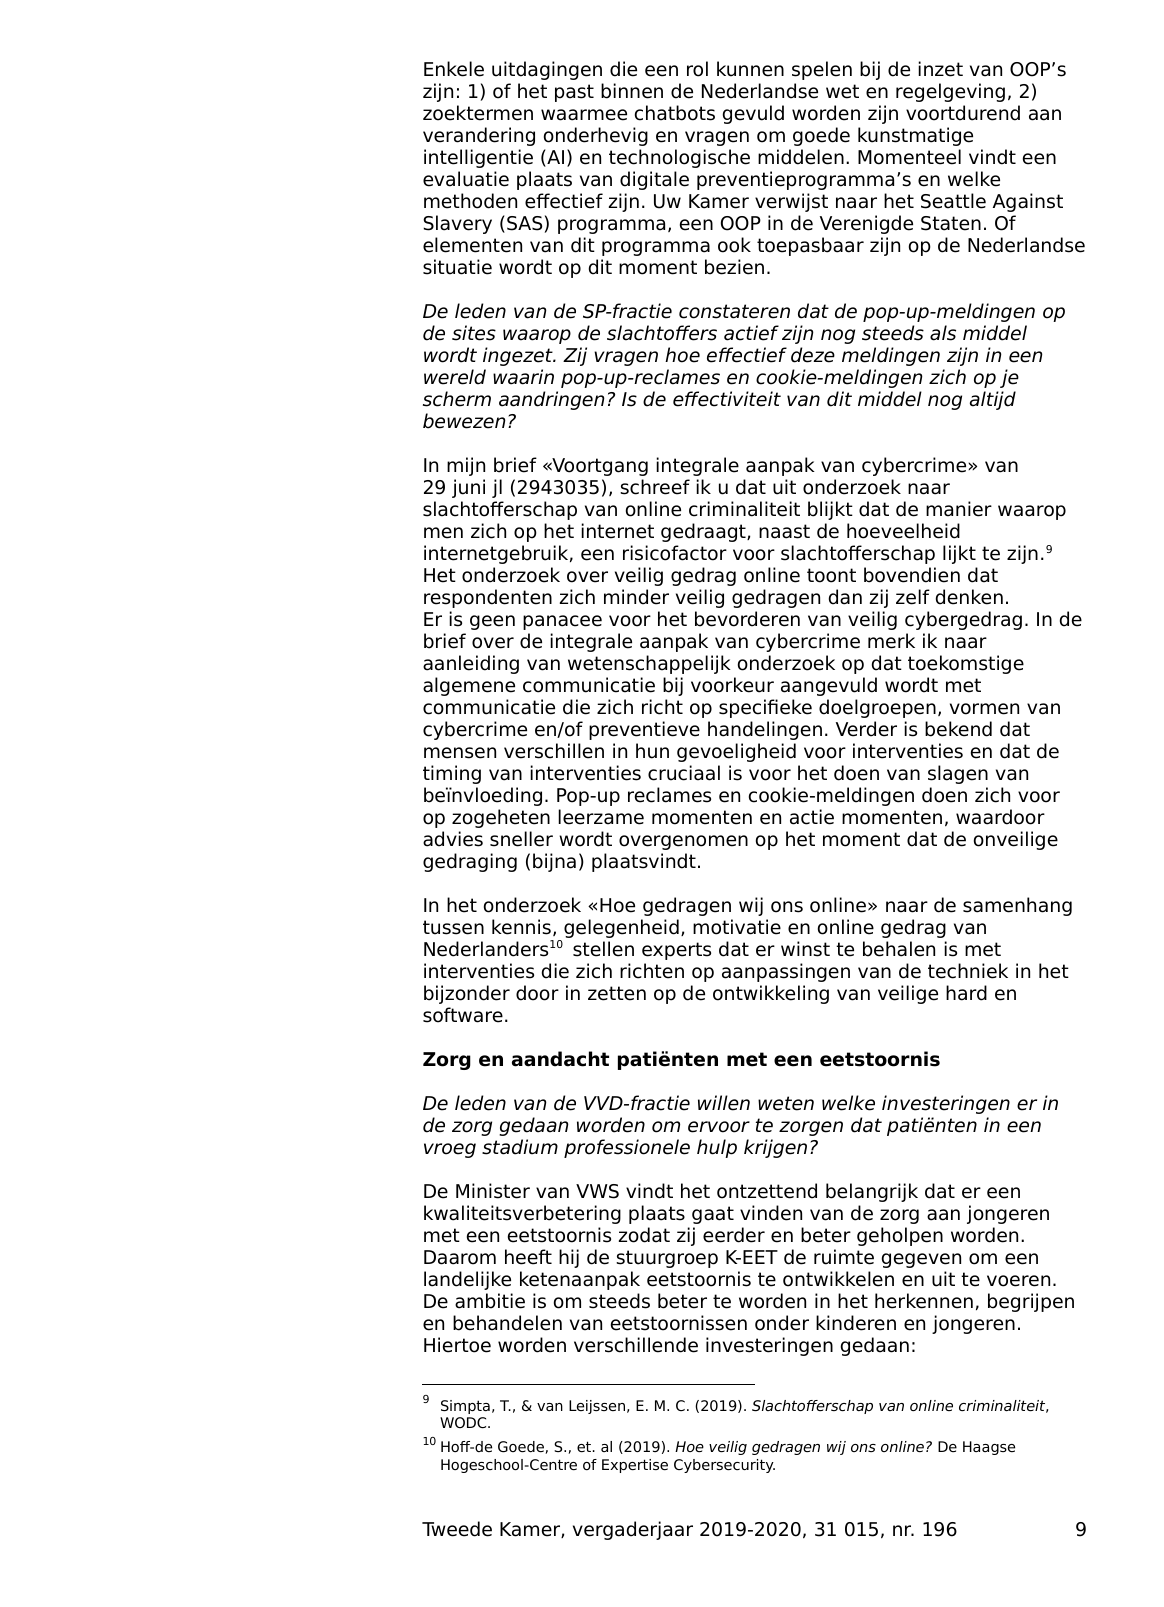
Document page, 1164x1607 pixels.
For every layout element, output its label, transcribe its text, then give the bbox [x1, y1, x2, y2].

text De leden van de SP-fractie constateren dat de pop-up-meldingen op de sites waarop de slachtoffers actief zijn nog steeds als middel wordt ingezet. Zij vragen hoe effectief deze meldingen zijn in een wereld waarin pop-up-reclames en cookie-meldingen zich op je scherm aandringen? Is de effectiviteit van dit middel nog altijd bewezen? [422, 301, 1087, 433]
text De Minister van VWS vindt het ontzettend belangrijk dat er een kwaliteitsverbetering plaats gaat vinden van de zorg aan jongeren met een eetstoornis zodat zij eerder en beter geholpen worden. Daarom heeft hij de stuurgroep K-EET de ruimte gegeven om een landelijke ketenaanpak eetstoornis te ontwikkelen en uit te voeren. De ambitie is om steeds beter te worden in het herkennen, begrijpen en behandelen van eetstoornissen onder kinderen en jongeren. Hiertoe worden verschillende investeringen gedaan: [422, 1181, 1087, 1357]
text Hoff-de Goede, S., et. al (2019). Hoe veilig gedragen wij ons online? De Haagse Hogeschool-Centre of Expertise Cybersecurity. [422, 1435, 1087, 1474]
text Er is geen panacee voor het bevorderen van veilig cybergedrag. In de brief over de integrale aanpak van cybercrime merk ik naar aanleiding van wetenschappelijk onderzoek op dat toekomstige algemene communicatie bij voorkeur aangevuld wordt met communicatie die zich richt op specifieke doelgroepen, vormen van cybercrime en/of preventieve handelingen. Verder is bekend dat mensen verschillen in hun gevoeligheid voor interventies en dat de timing van interventies cruciaal is voor het doen van slagen van beïnvloeding. Pop-up reclames en cookie-meldingen doen zich voor op zogeheten leerzame momenten en actie momenten, waardoor advies sneller wordt overgenomen op het moment dat de onveilige gedraging (bijna) plaatsvindt. [422, 609, 1087, 873]
text In mijn brief «Voortgang integrale aanpak van cybercrime» van 29 juni jl (2943035), schreef ik u dat uit onderzoek naar slachtofferschap van online criminaliteit blijkt dat de manier waarop men zich op het internet gedraagt, naast de hoeveelheid internetgebruik, een risicofactor voor slachtofferschap lijkt te zijn. Het onderzoek over veilig gedrag online toont bovendien dat respondenten zich minder veilig gedragen dan zij zelf denken. [422, 455, 1087, 609]
subtitle Zorg en aandacht patiënten met een eetstoornis [422, 1049, 1087, 1071]
text De leden van de VVD-fractie willen weten welke investeringen er in de zorg gedaan worden om ervoor te zorgen dat patiënten in een vroeg stadium professionele hulp krijgen? [422, 1093, 1087, 1159]
text Simpta, T., & van Leijssen, E. M. C. (2019). Slachtofferschap van online criminaliteit, WODC. [422, 1393, 1087, 1432]
text In het onderzoek «Hoe gedragen wij ons online» naar de samenhang tussen kennis, gelegenheid, motivatie en online gedrag van Nederlanders stellen experts dat er winst te behalen is met interventies die zich richten op aanpassingen van de techniek in het bijzonder door in zetten op de ontwikkeling van veilige hard en software. [422, 895, 1087, 1027]
text Enkele uitdagingen die een rol kunnen spelen bij de inzet van OOP’s zijn: 1) of het past binnen de Nederlandse wet en regelgeving, 2) zoektermen waarmee chatbots gevuld worden zijn voortdurend aan verandering onderhevig en vragen om goede kunstmatige intelligentie (AI) en technologische middelen. Momenteel vindt een evaluatie plaats van digitale preventieprogramma’s en welke methoden effectief zijn. Uw Kamer verwijst naar het Seattle Against Slavery (SAS) programma, een OOP in de Verenigde Staten. Of elementen van dit programma ook toepasbaar zijn op de Nederlandse situatie wordt op dit moment bezien. [422, 59, 1087, 279]
